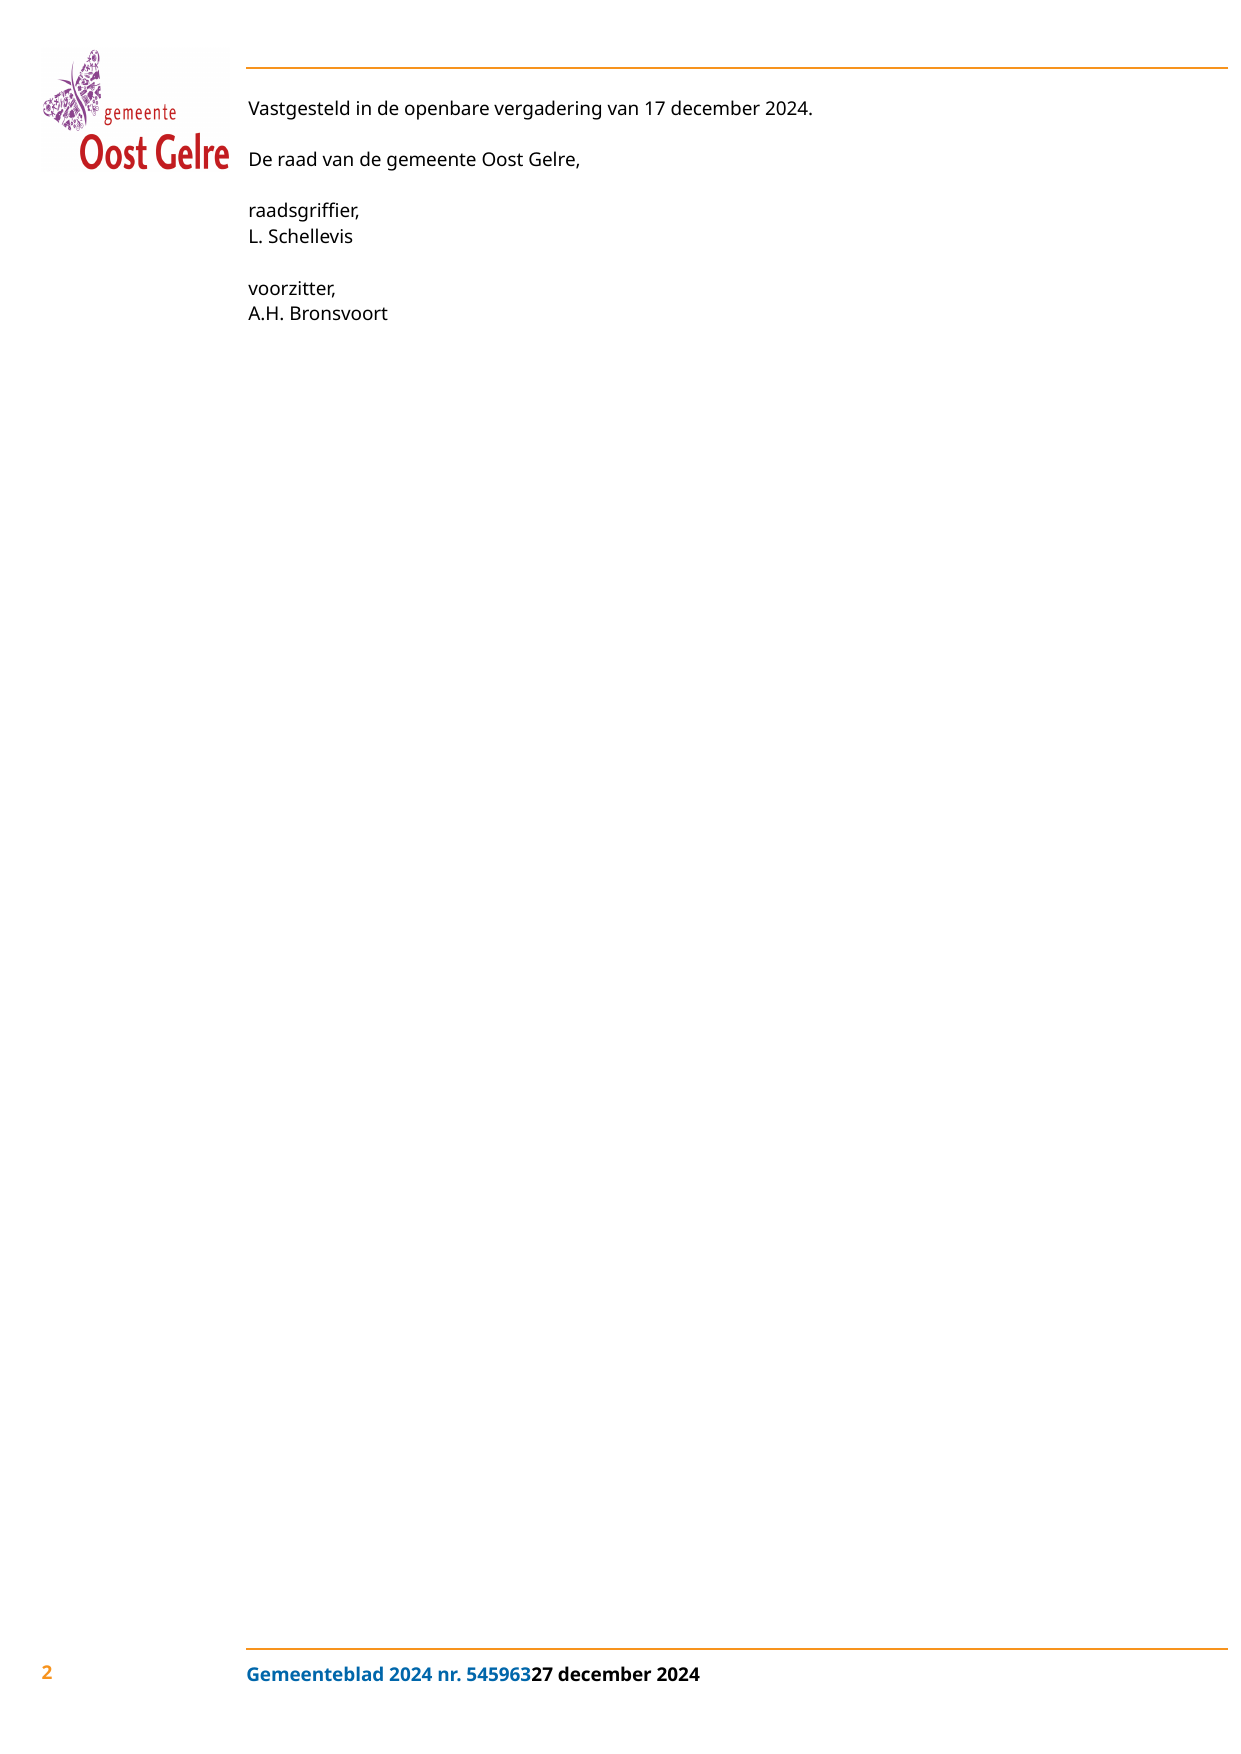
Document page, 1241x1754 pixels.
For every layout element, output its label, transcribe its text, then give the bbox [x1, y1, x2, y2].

text Vastgesteld in de openbare vergadering van 17 december 2024. [248, 95, 1152, 121]
text A.H. Bronsvoort [248, 301, 1152, 326]
text raadsgriffier, [248, 198, 1152, 223]
text voorzitter, [248, 275, 1152, 301]
text De raad van de gemeente Oost Gelre, [248, 146, 1152, 172]
text L. Schellevis [248, 223, 1152, 249]
picture [41, 47, 231, 172]
